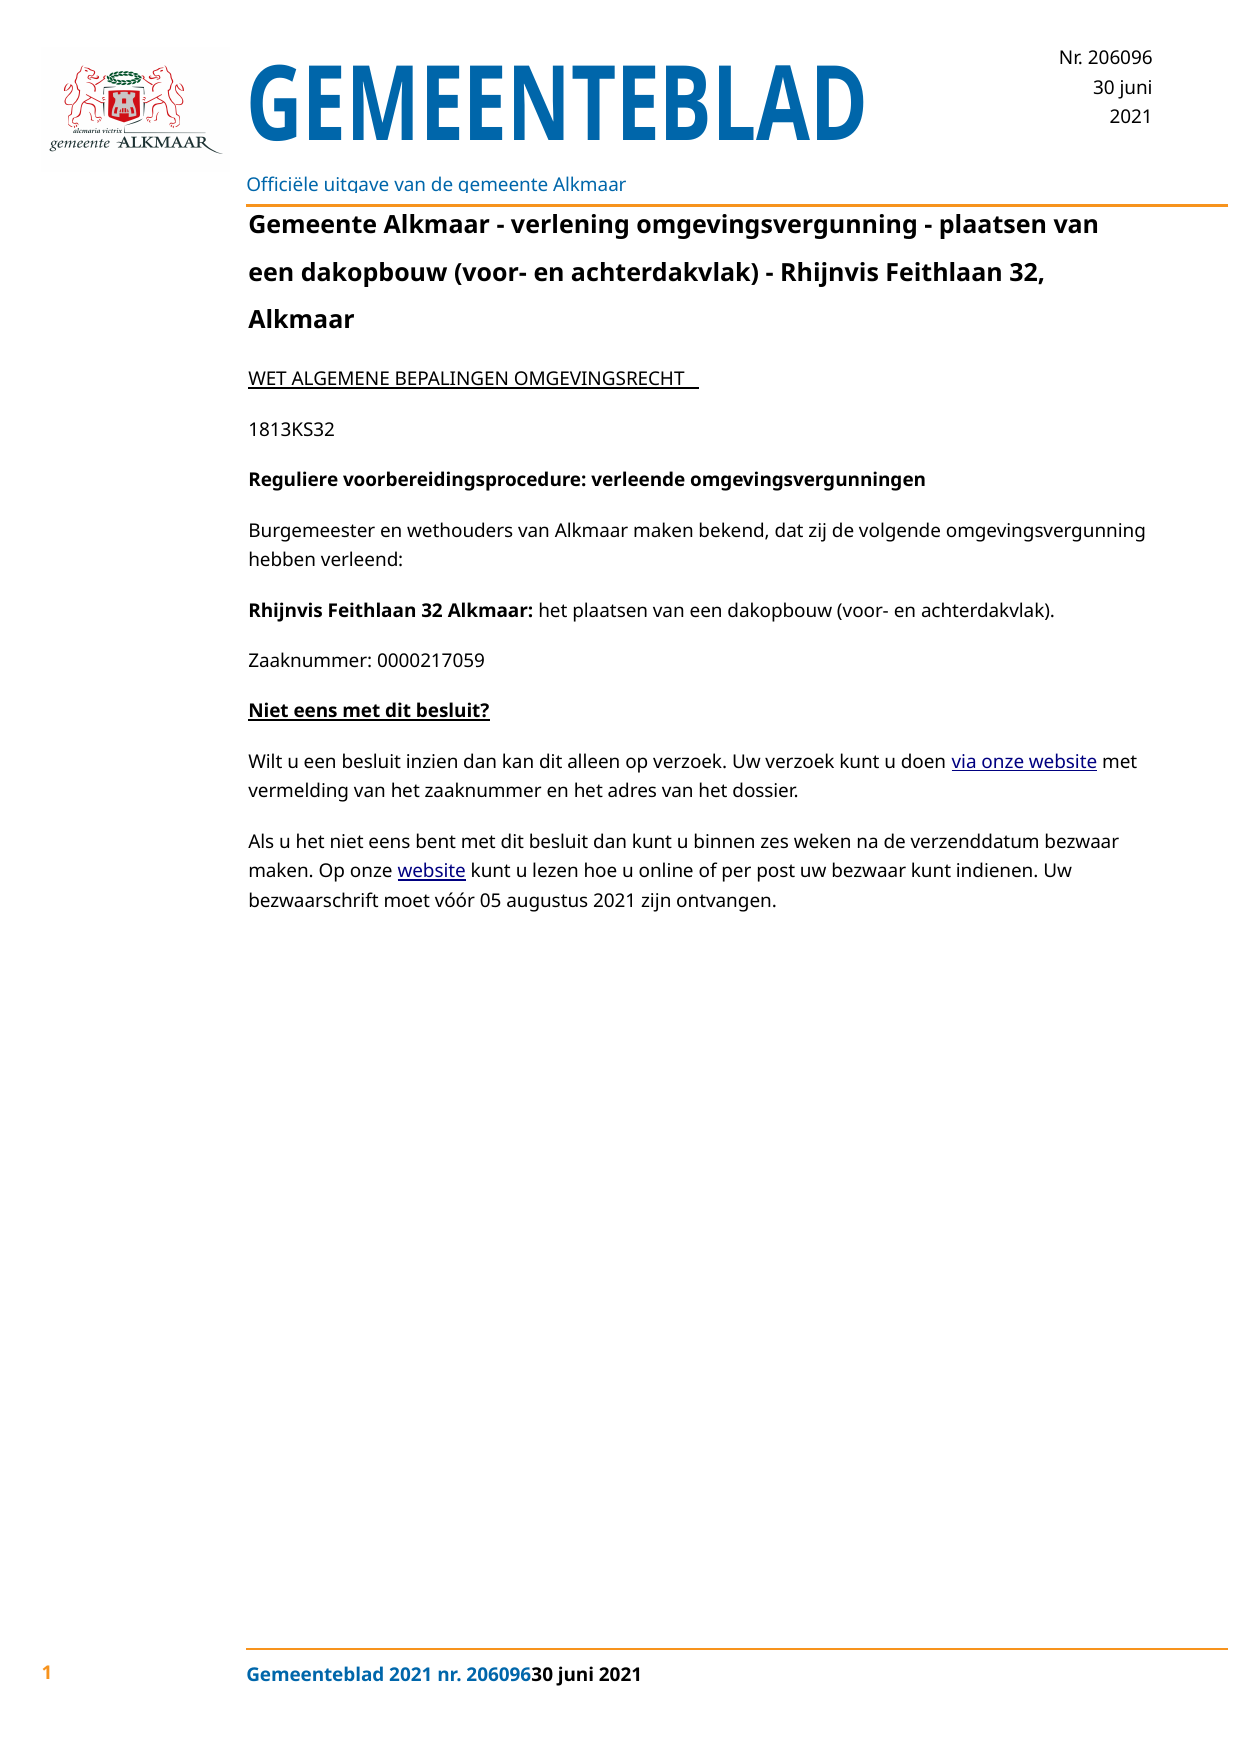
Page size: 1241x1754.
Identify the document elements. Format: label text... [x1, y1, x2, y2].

text Burgemeester en wethouders van Alkmaar maken bekend, dat zij de volgende omgevingsvergunning hebben verleend: [248, 517, 1152, 572]
text Reguliere voorbereidingsprocedure: verleende omgevingsvergunningen [248, 466, 1152, 492]
text WET ALGEMENE BEPALINGEN OMGEVINGSRECHT [248, 366, 1152, 391]
picture [41, 47, 231, 172]
text 1813KS32 [248, 416, 1152, 442]
text Rhijnvis Feithlaan 32 Alkmaar: het plaatsen van een dakopbouw (voor- en achterdakvlak). [248, 597, 1152, 622]
text Niet eens met dit besluit? [248, 698, 1152, 723]
text Wilt u een besluit inzien dan kan dit alleen op verzoek. Uw verzoek kunt u doen via onze website met vermelding van het zaaknummer en het adres van het dossier. [248, 748, 1152, 803]
text Gemeente Alkmaar - verlening omgevingsvergunning - plaatsen van een dakopbouw (voor- en achterdakvlak) - Rhijnvis Feithlaan 32, Alkmaar [248, 207, 1152, 336]
text Als u het niet eens bent met dit besluit dan kunt u binnen zes weken na de verzenddatum bezwaar maken. Op onze website kunt u lezen hoe u online of per post uw bezwaar kunt indienen. Uw bezwaarschrift moet vóór 05 augustus 2021 zijn ontvangen. [248, 828, 1152, 913]
text Zaaknummer: 0000217059 [248, 647, 1152, 673]
